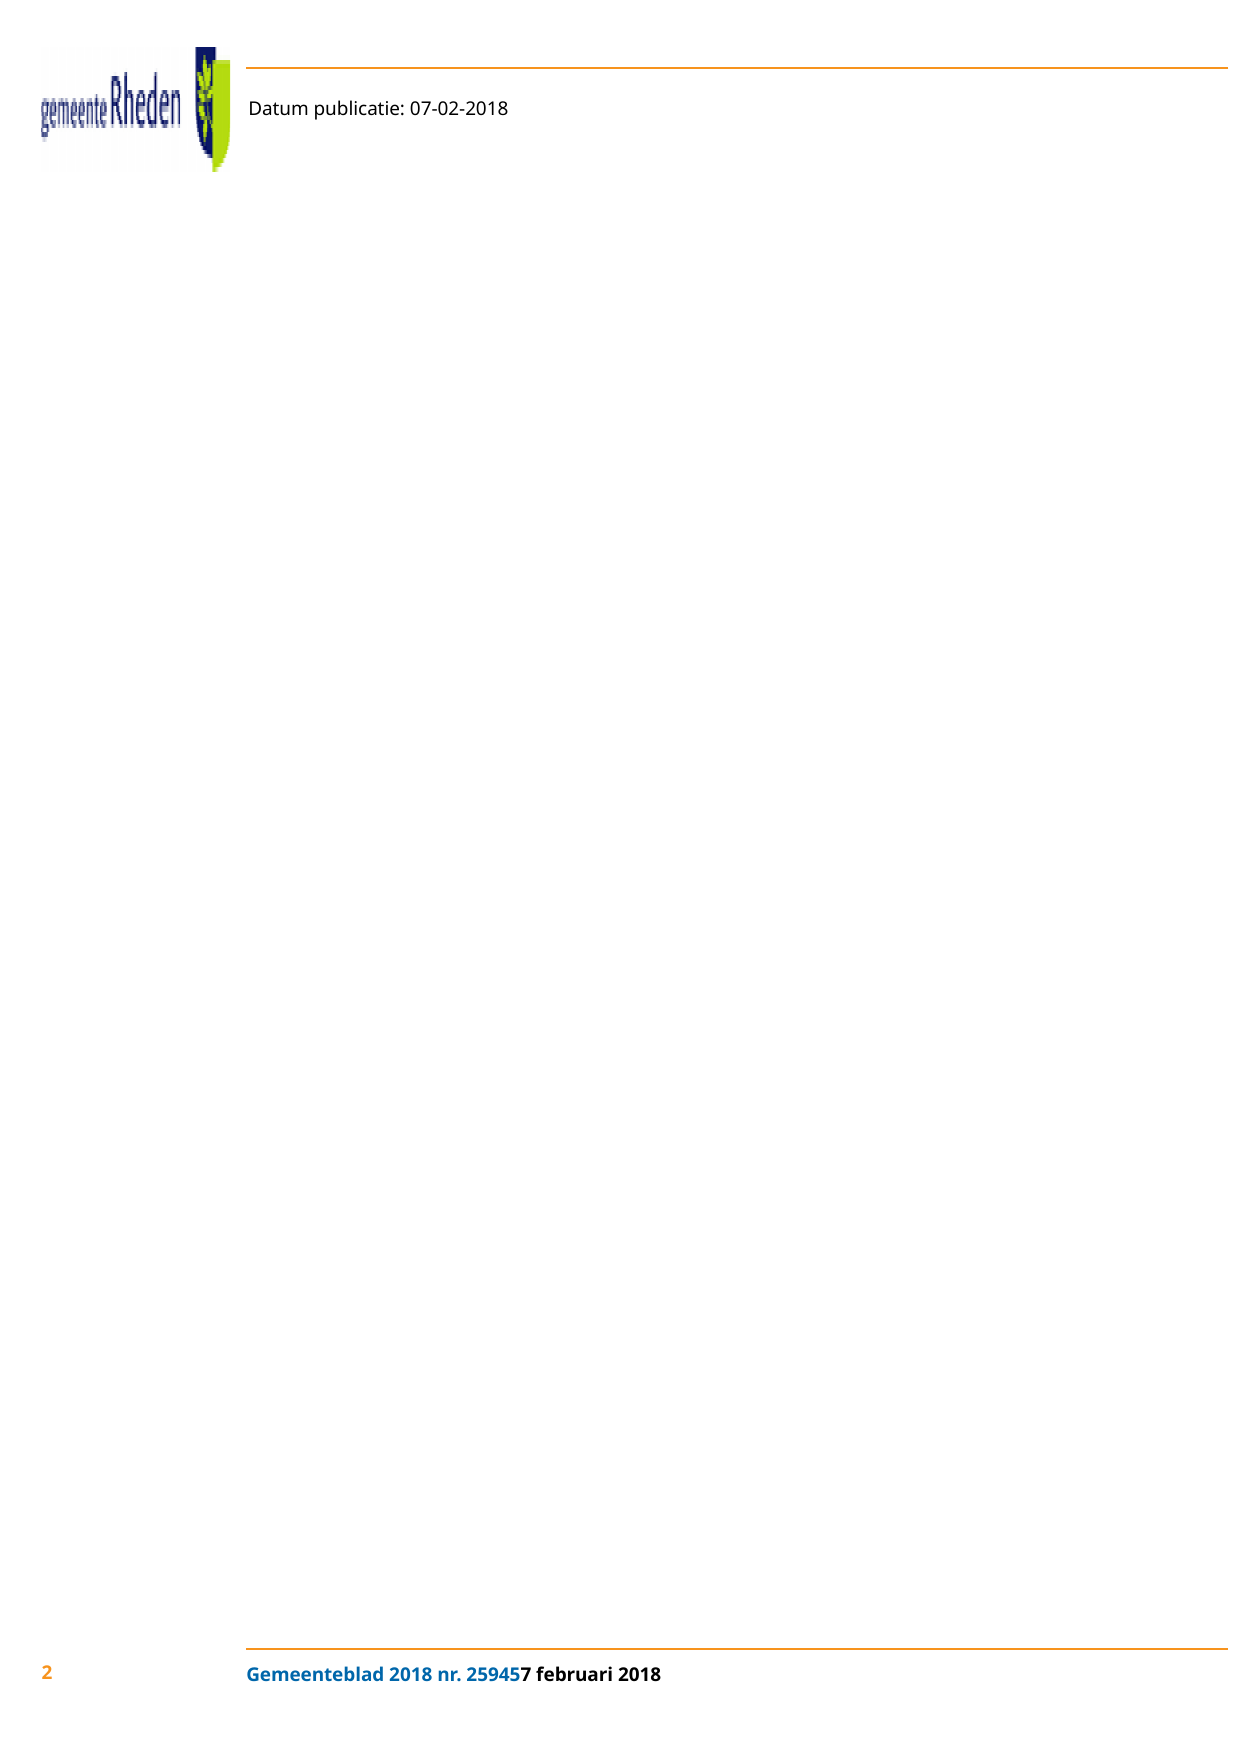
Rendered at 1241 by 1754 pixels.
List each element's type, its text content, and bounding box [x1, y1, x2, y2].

picture [41, 47, 231, 172]
text Datum publicatie: 07-02-2018 [248, 95, 1152, 121]
